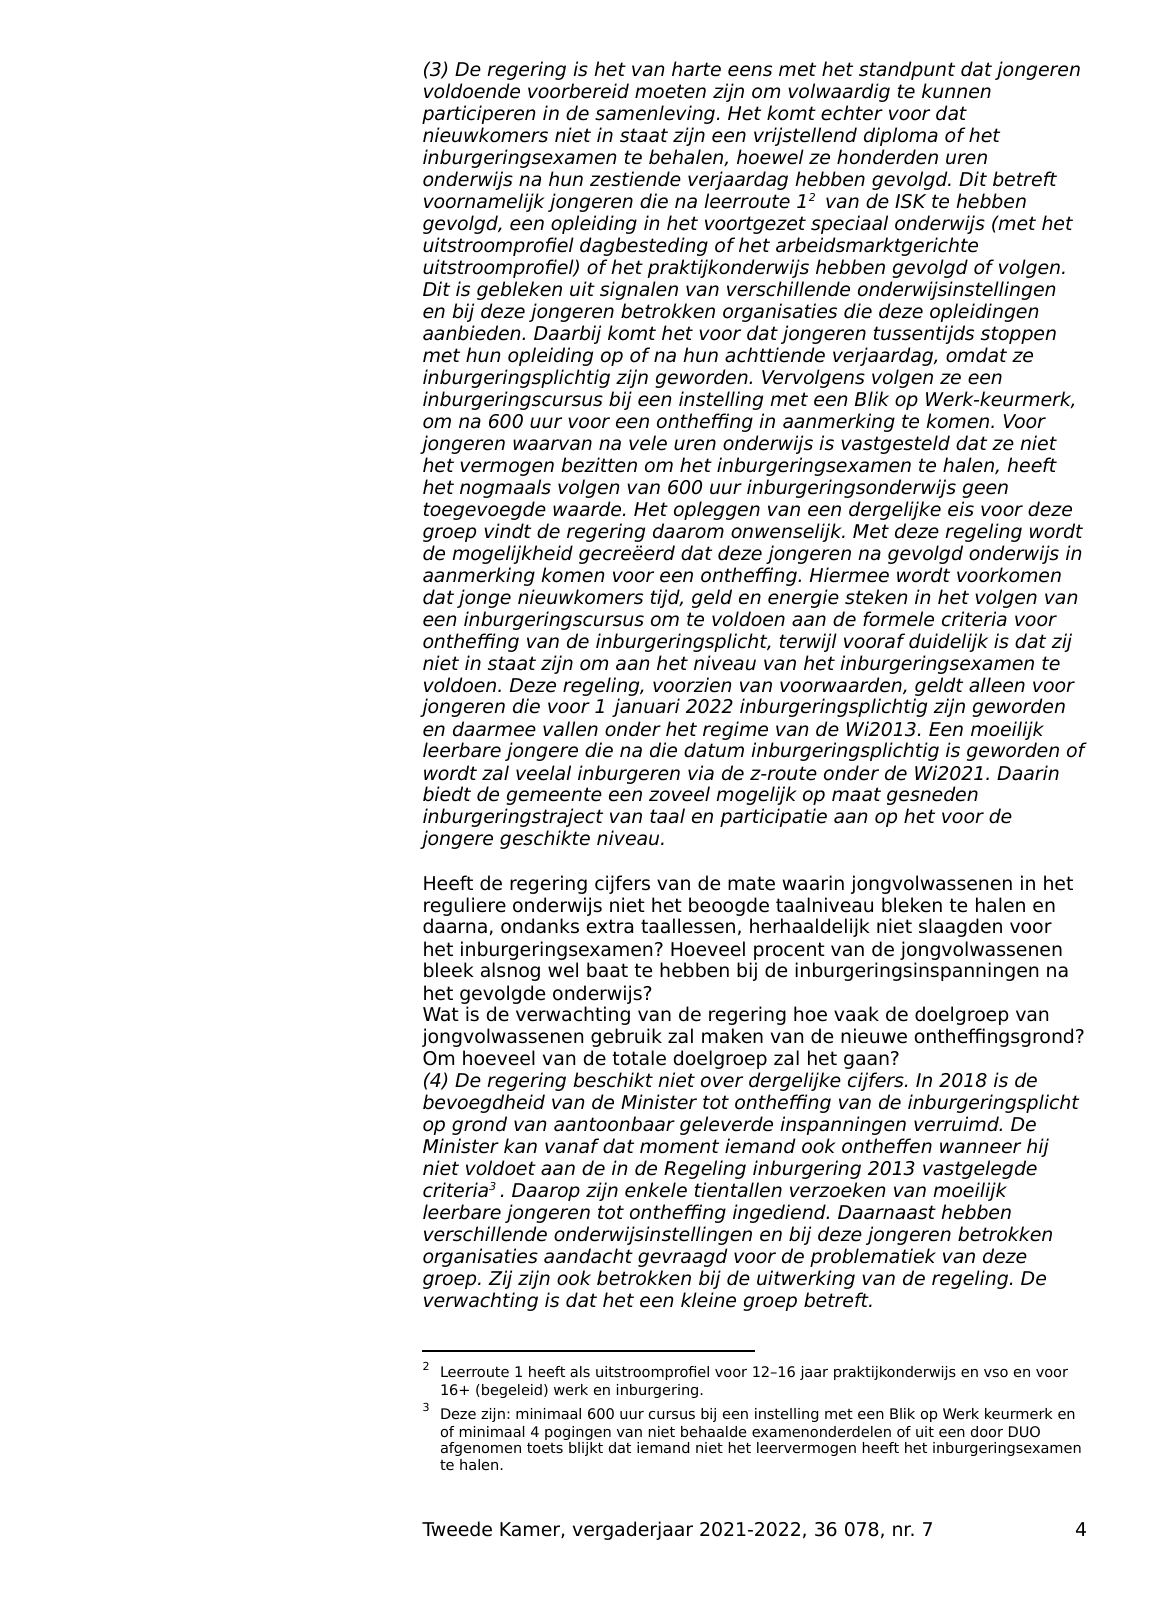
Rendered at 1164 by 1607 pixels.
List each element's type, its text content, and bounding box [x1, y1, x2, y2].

text Leerroute 1 heeft als uitstroomprofiel voor 12–16 jaar praktijkonderwijs en vso en voor 16+ (begeleid) werk en inburgering. [422, 1360, 1087, 1399]
text Heeft de regering cijfers van de mate waarin jongvolwassenen in het reguliere onderwijs niet het beoogde taalniveau bleken te halen en daarna, ondanks extra taallessen, herhaaldelijk niet slaagden voor het inburgeringsexamen? Hoeveel procent van de jongvolwassenen bleek alsnog wel baat te hebben bij de inburgeringsinspanningen na het gevolgde onderwijs? [422, 872, 1087, 1004]
text (4) De regering beschikt niet over dergelijke cijfers. In 2018 is de bevoegdheid van de Minister tot ontheffing van de inburgeringsplicht op grond van aantoonbaar geleverde inspanningen verruimd. De Minister kan vanaf dat moment iemand ook ontheffen wanneer hij niet voldoet aan de in de Regeling inburgering 2013 vastgelegde criteria. Daarop zijn enkele tientallen verzoeken van moeilijk leerbare jongeren tot ontheffing ingediend. Daarnaast hebben verschillende onderwijsinstellingen en bij deze jongeren betrokken organisaties aandacht gevraagd voor de problematiek van deze groep. Zij zijn ook betrokken bij de uitwerking van de regeling. De verwachting is dat het een kleine groep betreft. [422, 1070, 1087, 1312]
text Wat is de verwachting van de regering hoe vaak de doelgroep van jongvolwassenen gebruik zal maken van de nieuwe ontheffingsgrond? Om hoeveel van de totale doelgroep zal het gaan? [422, 1004, 1087, 1070]
text (3) De regering is het van harte eens met het standpunt dat jongeren voldoende voorbereid moeten zijn om volwaardig te kunnen participeren in de samenleving. Het komt echter voor dat nieuwkomers niet in staat zijn een vrijstellend diploma of het inburgeringsexamen te behalen, hoewel ze honderden uren onderwijs na hun zestiende verjaardag hebben gevolgd. Dit betreft voornamelijk jongeren die na leerroute 1 van de ISK te hebben gevolgd, een opleiding in het voortgezet speciaal onderwijs (met het uitstroomprofiel dagbesteding of het arbeidsmarktgerichte uitstroomprofiel) of het praktijkonderwijs hebben gevolgd of volgen. Dit is gebleken uit signalen van verschillende onderwijsinstellingen en bij deze jongeren betrokken organisaties die deze opleidingen aanbieden. Daarbij komt het voor dat jongeren tussentijds stoppen met hun opleiding op of na hun achttiende verjaardag, omdat ze inburgeringsplichtig zijn geworden. Vervolgens volgen ze een inburgeringscursus bij een instelling met een Blik op Werk-keurmerk, om na 600 uur voor een ontheffing in aanmerking te komen. Voor jongeren waarvan na vele uren onderwijs is vastgesteld dat ze niet het vermogen bezitten om het inburgeringsexamen te halen, heeft het nogmaals volgen van 600 uur inburgeringsonderwijs geen toegevoegde waarde. Het opleggen van een dergelijke eis voor deze groep vindt de regering daarom onwenselijk. Met deze regeling wordt de mogelijkheid gecreëerd dat deze jongeren na gevolgd onderwijs in aanmerking komen voor een ontheffing. Hiermee wordt voorkomen dat jonge nieuwkomers tijd, geld en energie steken in het volgen van een inburgeringscursus om te voldoen aan de formele criteria voor ontheffing van de inburgeringsplicht, terwijl vooraf duidelijk is dat zij niet in staat zijn om aan het niveau van het inburgeringsexamen te voldoen. Deze regeling, voorzien van voorwaarden, geldt alleen voor jongeren die voor 1 januari 2022 inburgeringsplichtig zijn geworden en daarmee vallen onder het regime van de Wi2013. Een moeilijk leerbare jongere die na die datum inburgeringsplichtig is geworden of wordt zal veelal inburgeren via de z-route onder de Wi2021. Daarin biedt de gemeente een zoveel mogelijk op maat gesneden inburgeringstraject van taal en participatie aan op het voor de jongere geschikte niveau. [422, 59, 1087, 850]
text Deze zijn: minimaal 600 uur cursus bij een instelling met een Blik op Werk keurmerk en of minimaal 4 pogingen van niet behaalde examenonderdelen of uit een door DUO afgenomen toets blijkt dat iemand niet het leervermogen heeft het inburgeringsexamen te halen. [422, 1402, 1087, 1474]
